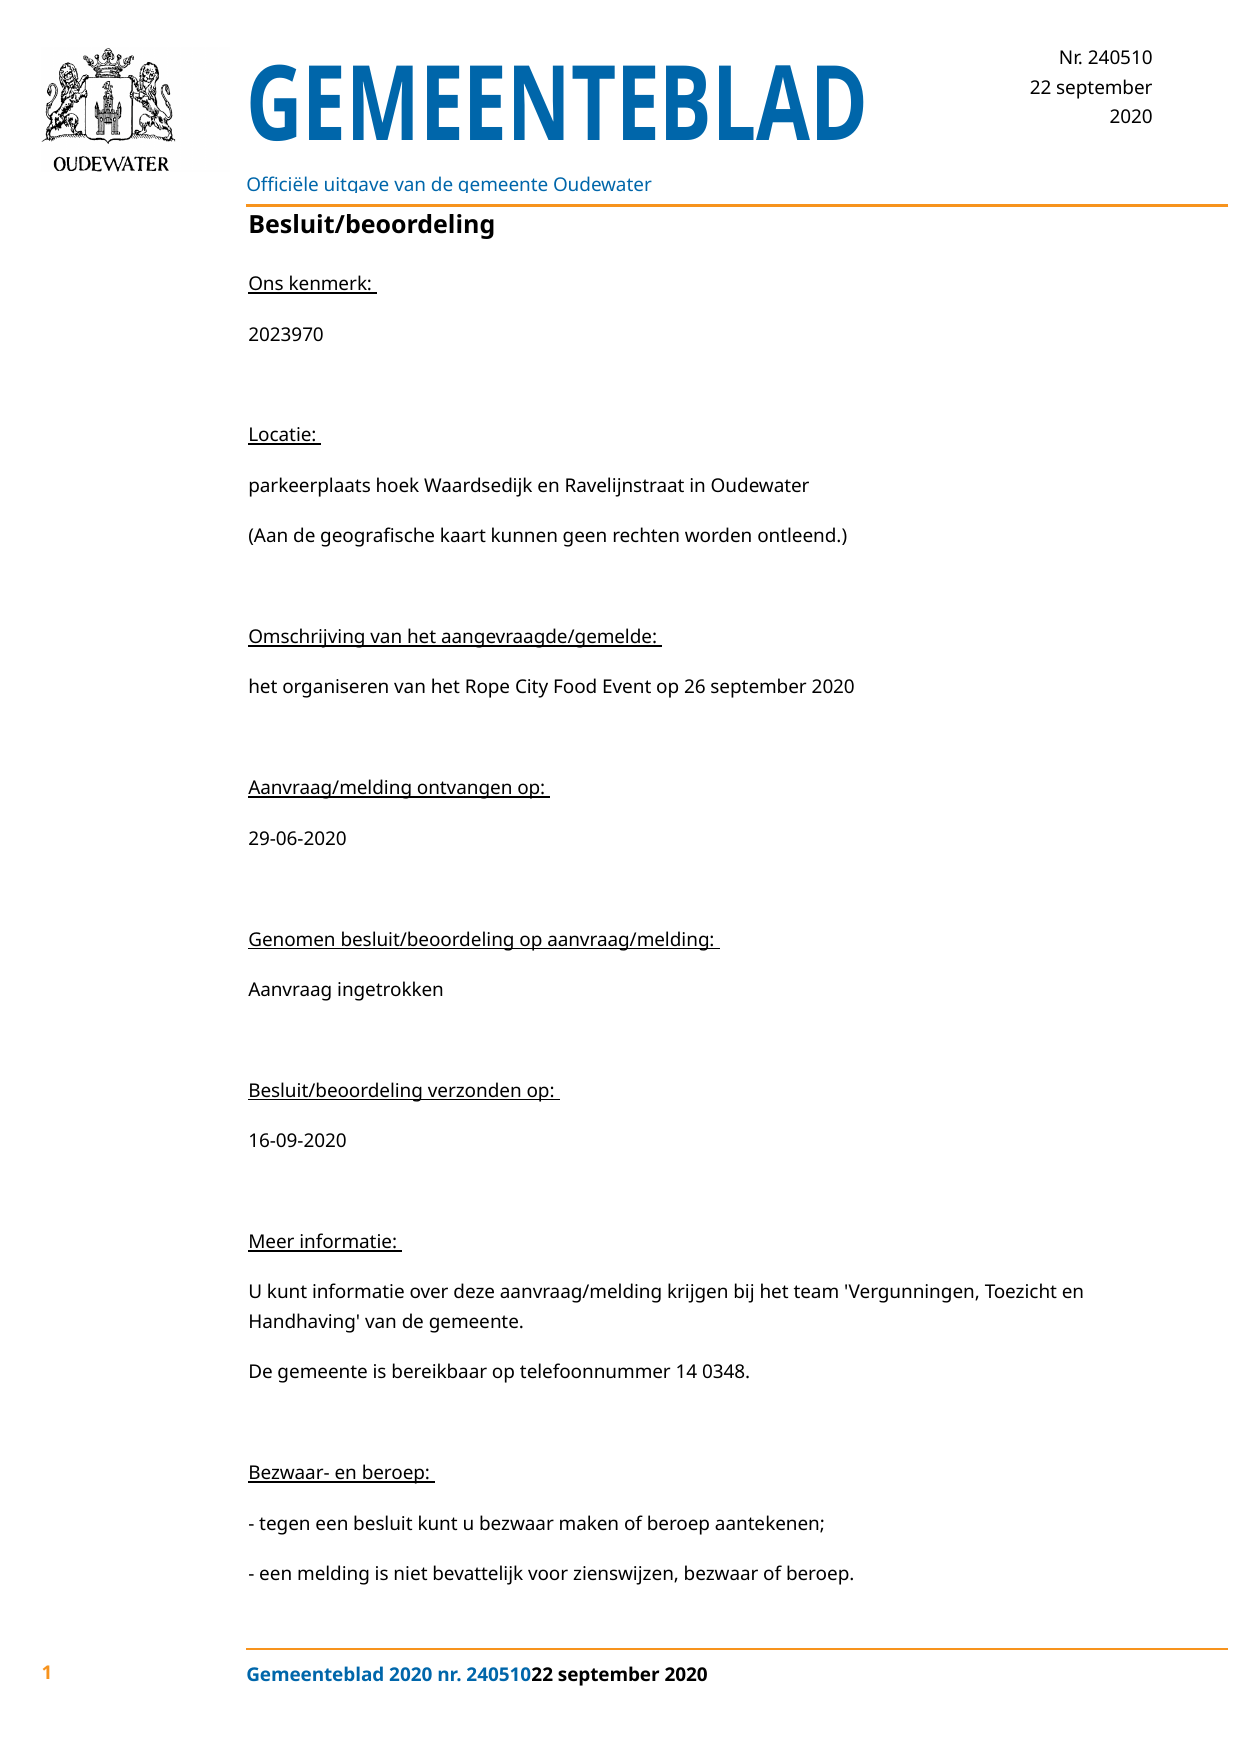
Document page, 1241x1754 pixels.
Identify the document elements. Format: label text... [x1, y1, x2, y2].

text Aanvraag ingetrokken [248, 976, 1152, 1002]
text De gemeente is bereikbaar op telefoonnummer 14 0348. [248, 1359, 1152, 1384]
text 2023970 [248, 321, 1152, 346]
text Meer informatie: [248, 1228, 1152, 1254]
text U kunt informatie over deze aanvraag/melding krijgen bij het team 'Vergunningen, Toezicht en Handhaving' van de gemeente. [248, 1279, 1152, 1334]
picture [41, 47, 231, 172]
text Aanvraag/melding ontvangen op: [248, 774, 1152, 800]
text Bezwaar- en beroep: [248, 1459, 1152, 1485]
text Ons kenmerk: [248, 270, 1152, 296]
text (Aan de geografische kaart kunnen geen rechten worden ontleend.) [248, 522, 1152, 548]
text parkeerplaats hoek Waardsedijk en Ravelijnstraat in Oudewater [248, 472, 1152, 498]
text Besluit/beoordeling [248, 207, 1152, 241]
text 29-06-2020 [248, 825, 1152, 851]
text - tegen een besluit kunt u bezwaar maken of beroep aantekenen; [248, 1510, 1152, 1536]
text Genomen besluit/beoordeling op aanvraag/melding: [248, 926, 1152, 951]
text Locatie: [248, 422, 1152, 447]
text het organiseren van het Rope City Food Event op 26 september 2020 [248, 674, 1152, 699]
text 16-09-2020 [248, 1127, 1152, 1153]
text Omschrijving van het aangevraagde/gemelde: [248, 623, 1152, 649]
text Besluit/beoordeling verzonden op: [248, 1077, 1152, 1103]
text - een melding is niet bevattelijk voor zienswijzen, bezwaar of beroep. [248, 1560, 1152, 1586]
